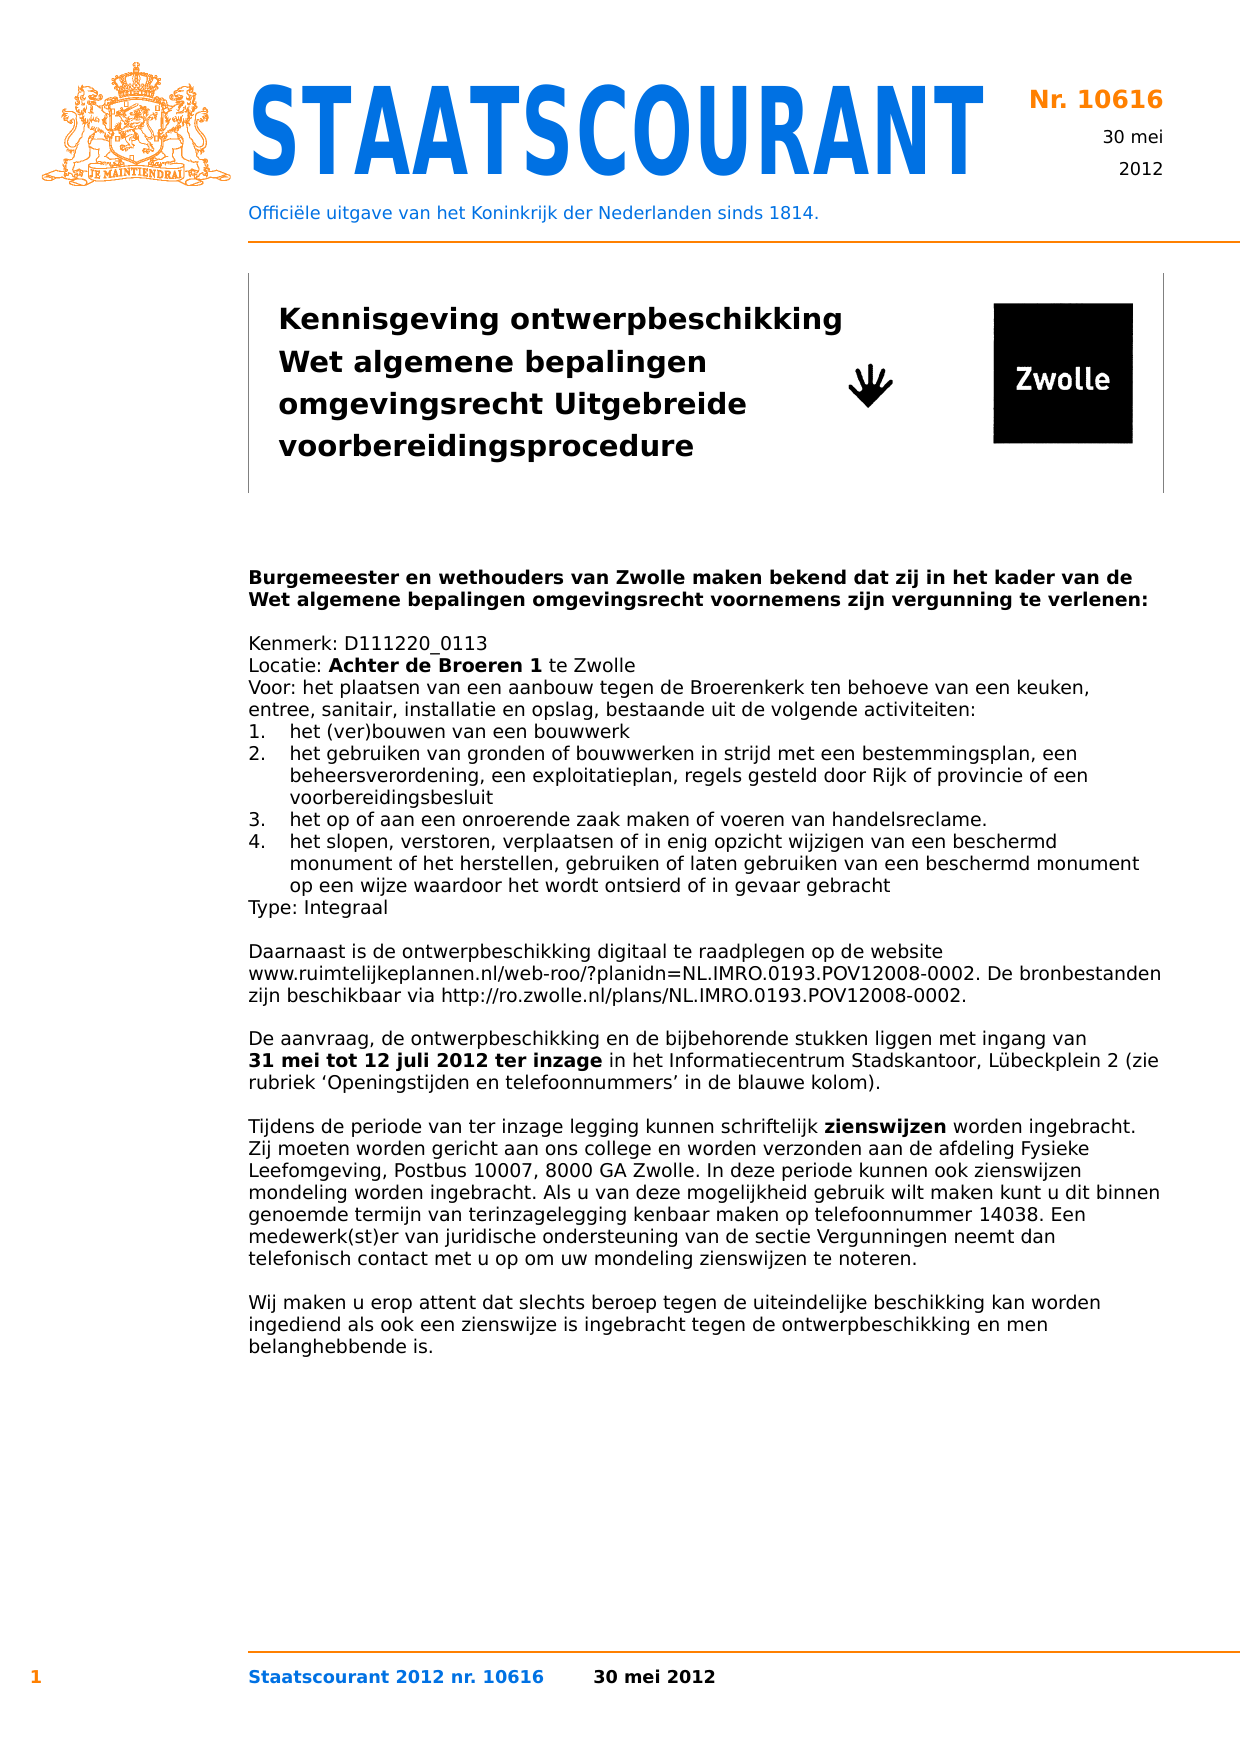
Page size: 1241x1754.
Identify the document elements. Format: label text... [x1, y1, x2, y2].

text Type: Integraal [248, 897, 1163, 919]
text Wij maken u erop attent dat slechts beroep tegen de uiteindelijke beschikking kan worden ingediend als ook een zienswijze is ingebracht tegen de ontwerpbeschikking en men belanghebbende is. [248, 1292, 1163, 1358]
text Voor: het plaatsen van een aanbouw tegen de Broerenkerk ten behoeve van een keuken, entree, sanitair, installatie en opslag, bestaande uit de volgende activiteiten: [248, 677, 1163, 721]
text Daarnaast is de ontwerpbeschikking digitaal te raadplegen op de website www.ruimtelijkeplannen.nl/web-roo/?planidn=NL.IMRO.0193.POV12008-0002. De bronbestanden zijn beschikbaar via http://ro.zwolle.nl/plans/NL.IMRO.0193.POV12008-0002. [248, 941, 1163, 1006]
text 3. het op of aan een onroerende zaak maken of voeren van handelsreclame. [248, 809, 1163, 831]
table_cell Officiële uitgave van het Koninkrijk der Nederlanden sinds 1814. [248, 203, 1240, 241]
table_header STAATSCOURANT [248, 62, 998, 203]
text 4. het slopen, verstoren, verplaatsen of in enig opzicht wijzigen van een beschermd monument of het herstellen, gebruiken of laten gebruiken van een beschermd monument op een wijze waardoor het wordt ontsierd of in gevaar gebracht [248, 831, 1163, 897]
table_cell 30 mei [998, 121, 1240, 153]
table_header Nr. 10616 [998, 62, 1240, 121]
table_cell 2012 [998, 153, 1240, 203]
text 1. het (ver)bouwen van een bouwwerk [248, 721, 1163, 743]
text 2. het gebruiken van gronden of bouwwerken in strijd met een bestemmingsplan, een beheersverordening, een exploitatieplan, regels gesteld door Rijk of provincie of een voorbereidingsbesluit [248, 743, 1163, 809]
subtitle Kennisgeving ontwerpbeschikking Wet algemene bepalingen omgevingsrecht Uitgebreide voorbereidingsprocedure [249, 273, 1163, 493]
picture [41, 62, 231, 186]
text Burgemeester en wethouders van Zwolle maken bekend dat zij in het kader van de Wet algemene bepalingen omgevingsrecht voornemens zijn vergunning te verlenen: [248, 567, 1163, 611]
text Locatie: Achter de Broeren 1 te Zwolle [248, 655, 1163, 677]
table_header [25, 62, 248, 241]
picture [844, 302, 1134, 445]
text Kenmerk: D111220_0113 [248, 633, 1163, 655]
text Tijdens de periode van ter inzage legging kunnen schriftelijk zienswijzen worden ingebracht. Zij moeten worden gericht aan ons college en worden verzonden aan de afdeling Fysieke Leefomgeving, Postbus 10007, 8000 GA Zwolle. In deze periode kunnen ook zienswijzen mondeling worden ingebracht. Als u van deze mogelijkheid gebruik wilt maken kunt u dit binnen genoemde termijn van terinzagelegging kenbaar maken op telefoonnummer 14038. Een medewerk(st)er van juridische ondersteuning van de sectie Vergunningen neemt dan telefonisch contact met u op om uw mondeling zienswijzen te noteren. [248, 1116, 1163, 1270]
text De aanvraag, de ontwerpbeschikking en de bijbehorende stukken liggen met ingang van 31 mei tot 12 juli 2012 ter inzage in het Informatiecentrum Stadskantoor, Lübeckplein 2 (zie rubriek ‘Openingstijden en telefoonnummers’ in de blauwe kolom). [248, 1028, 1163, 1094]
